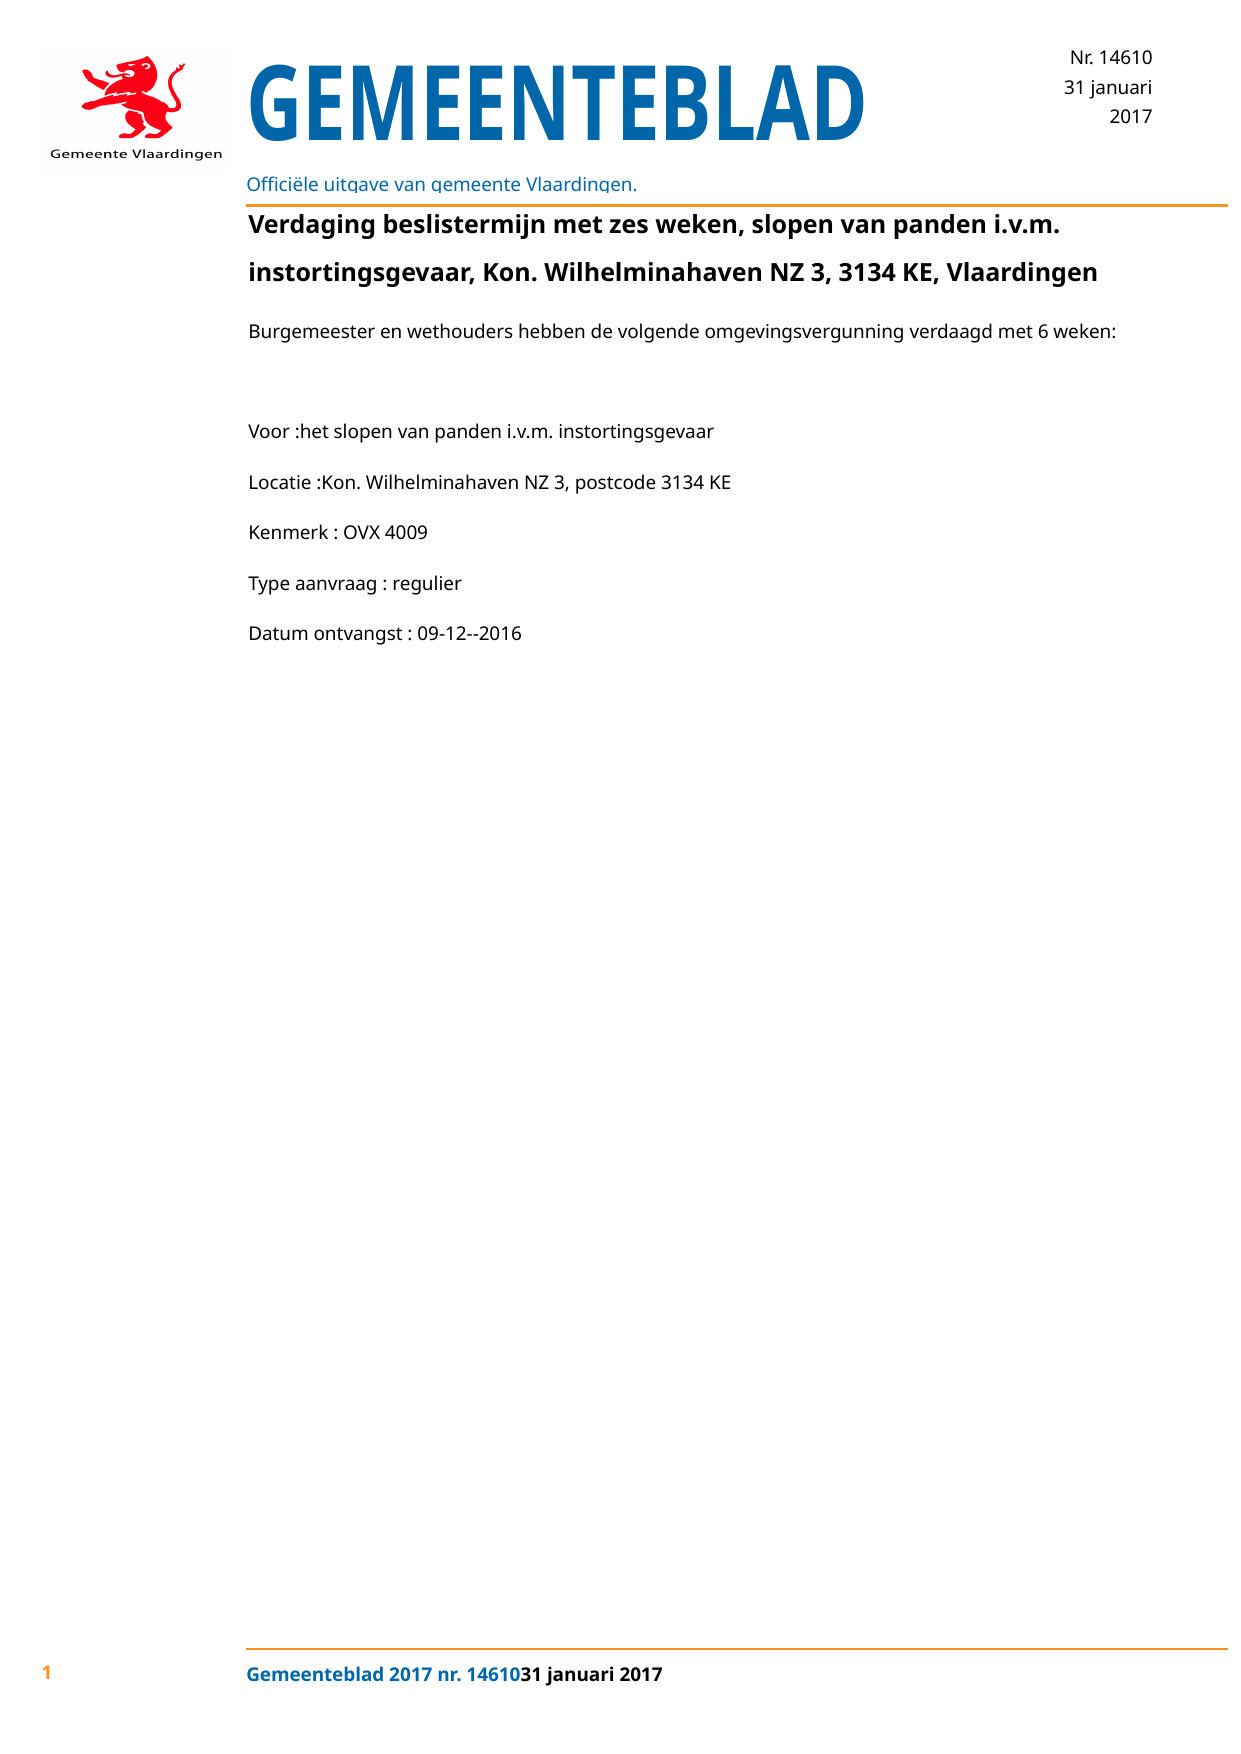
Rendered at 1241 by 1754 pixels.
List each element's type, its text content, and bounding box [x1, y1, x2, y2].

text Verdaging beslistermijn met zes weken, slopen van panden i.v.m. instortingsgevaar, Kon. Wilhelminahaven NZ 3, 3134 KE, Vlaardingen [248, 207, 1152, 288]
text Locatie :Kon. Wilhelminahaven NZ 3, postcode 3134 KE [248, 469, 1152, 495]
text Datum ontvangst : 09-12--2016 [248, 620, 1152, 646]
text Kenmerk : OVX 4009 [248, 519, 1152, 545]
text Burgemeester en wethouders hebben de volgende omgevingsvergunning verdaagd met 6 weken: [248, 318, 1152, 344]
text Type aanvraag : regulier [248, 570, 1152, 596]
text Voor :het slopen van panden i.v.m. instortingsgevaar [248, 419, 1152, 444]
picture [41, 47, 231, 172]
